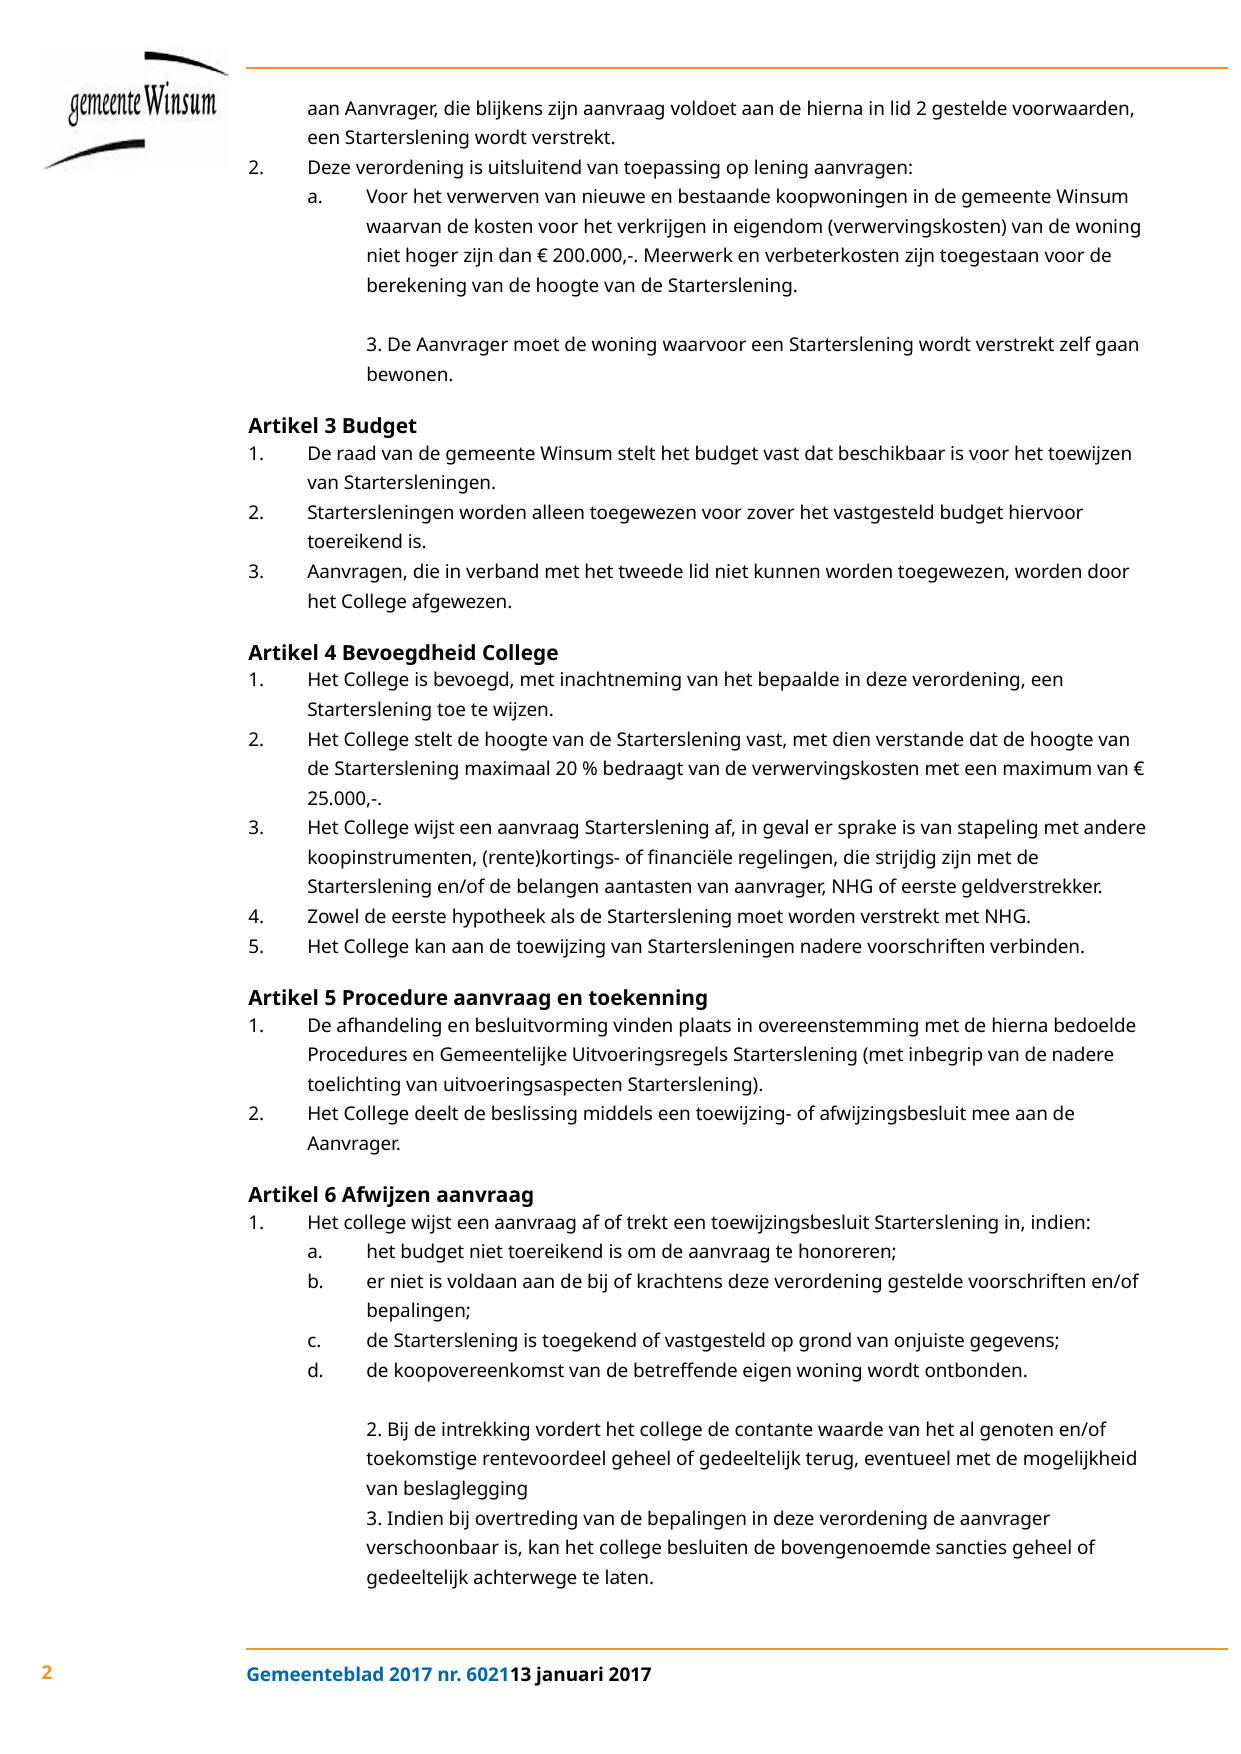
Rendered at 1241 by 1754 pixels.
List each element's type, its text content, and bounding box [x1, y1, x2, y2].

list 3. Indien bij overtreding van de bepalingen in deze verordening de aanvrager verschoonbaar is, kan het college besluiten de bovengenoemde sancties geheel of gedeeltelijk achterwege te laten. [307, 1505, 1152, 1590]
list het budget niet toereikend is om de aanvraag te honoreren; [307, 1238, 1152, 1264]
list Het College deelt de beslissing middels een toewijzing- of afwijzingsbesluit mee aan de Aanvrager. [248, 1101, 1152, 1156]
text Artikel 6 Afwijzen aanvraag [248, 1181, 1152, 1209]
list Startersleningen worden alleen toegewezen voor zover het vastgesteld budget hiervoor toereikend is. [248, 499, 1152, 554]
list Deze verordening is uitsluitend van toepassing op lening aanvragen: [248, 154, 1152, 180]
list er niet is voldaan aan de bij of krachtens deze verordening gestelde voorschriften en/of bepalingen; [307, 1268, 1152, 1323]
text Artikel 3 Budget [248, 411, 1152, 440]
list Het College stelt de hoogte van de Starterslening vast, met dien verstande dat de hoogte van de Starterslening maximaal 20 % bedraagt van de verwervingskosten met een maximum van € 25.000,-. [248, 726, 1152, 811]
list de Starterslening is toegekend of vastgesteld op grond van onjuiste gegevens; [307, 1327, 1152, 1353]
list De afhandeling en besluitvorming vinden plaats in overeenstemming met de hierna bedoelde Procedures en Gemeentelijke Uitvoeringsregels Starterslening (met inbegrip van de nadere toelichting van uitvoeringsaspecten Starterslening). [248, 1012, 1152, 1097]
list Het college wijst een aanvraag af of trekt een toewijzingsbesluit Starterslening in, indien: [248, 1209, 1152, 1235]
text Artikel 4 Bevoegdheid College [248, 638, 1152, 667]
list Het College wijst een aanvraag Starterslening af, in geval er sprake is van stapeling met andere koopinstrumenten, (rente)kortings- of financiële regelingen, die strijdig zijn met de Starterslening en/of de belangen aantasten van aanvrager, NHG of eerste geldverstrekker. [248, 814, 1152, 899]
list Zowel de eerste hypotheek als de Starterslening moet worden verstrekt met NHG. [248, 903, 1152, 929]
text Artikel 5 Procedure aanvraag en toekenning [248, 983, 1152, 1012]
list Aanvragen, die in verband met het tweede lid niet kunnen worden toegewezen, worden door het College afgewezen. [248, 558, 1152, 613]
list 2. Bij de intrekking vordert het college de contante waarde van het al genoten en/of toekomstige rentevoordeel geheel of gedeeltelijk terug, eventueel met de mogelijkheid van beslaglegging [307, 1416, 1152, 1501]
list aan Aanvrager, die blijkens zijn aanvraag voldoet aan de hierna in lid 2 gestelde voorwaarden, een Starterslening wordt verstrekt. [248, 95, 1152, 150]
list de koopovereenkomst van de betreffende eigen woning wordt ontbonden. [307, 1357, 1152, 1383]
picture [41, 47, 231, 172]
list 3. De Aanvrager moet de woning waarvoor een Starterslening wordt verstrekt zelf gaan bewonen. [307, 331, 1152, 387]
list De raad van de gemeente Winsum stelt het budget vast dat beschikbaar is voor het toewijzen van Startersleningen. [248, 440, 1152, 495]
list Voor het verwerven van nieuwe en bestaande koopwoningen in de gemeente Winsum waarvan de kosten voor het verkrijgen in eigendom (verwervingskosten) van de woning niet hoger zijn dan € 200.000,-. Meerwerk en verbeterkosten zijn toegestaan voor de berekening van de hoogte van de Starterslening. [307, 183, 1152, 298]
list Het College is bevoegd, met inachtneming van het bepaalde in deze verordening, een Starterslening toe te wijzen. [248, 667, 1152, 722]
list Het College kan aan de toewijzing van Startersleningen nadere voorschriften verbinden. [248, 933, 1152, 959]
